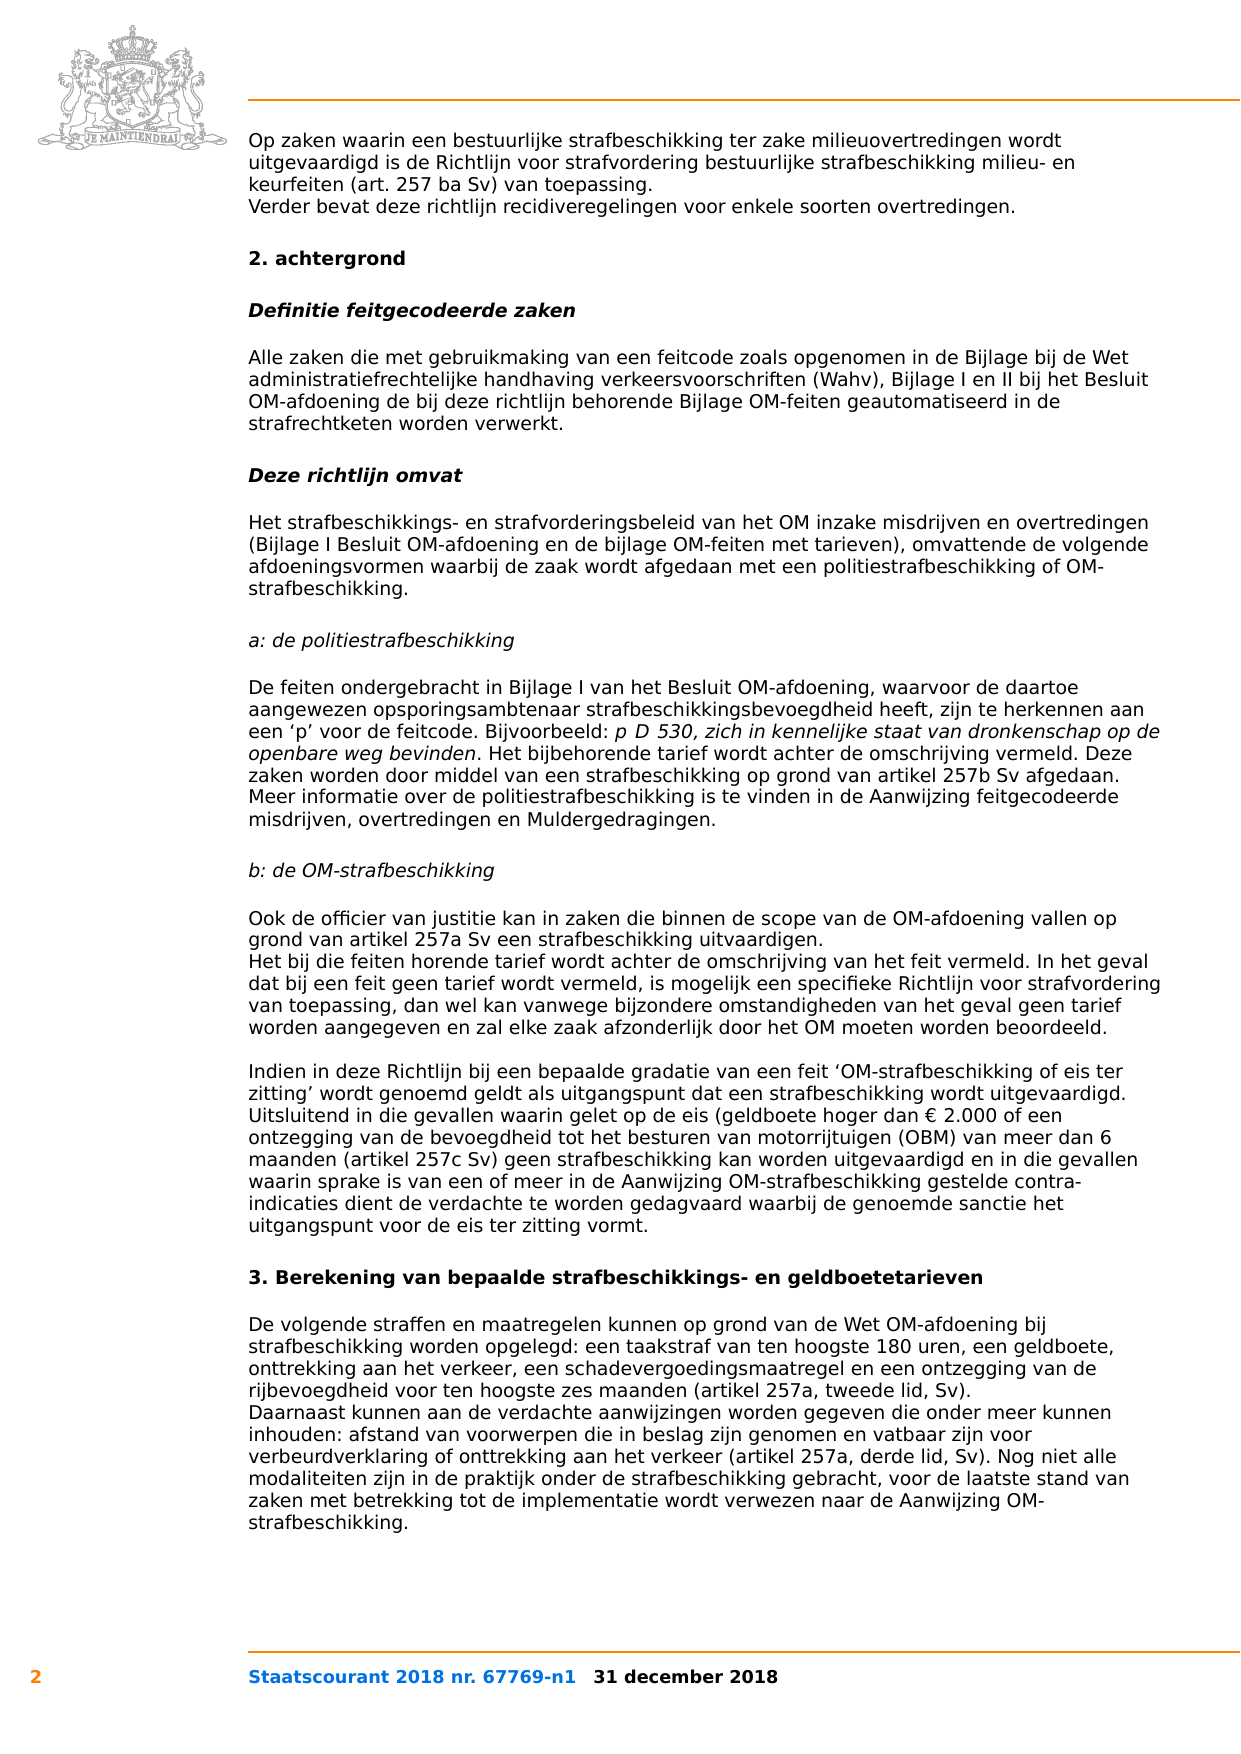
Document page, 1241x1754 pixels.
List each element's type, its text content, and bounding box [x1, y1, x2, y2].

picture [38, 25, 227, 150]
text Indien in deze Richtlijn bij een bepaalde gradatie van een feit ‘OM-strafbeschikking of eis ter zitting’ wordt genoemd geldt als uitgangspunt dat een strafbeschikking wordt uitgevaardigd. Uitsluitend in die gevallen waarin gelet op de eis (geldboete hoger dan € 2.000 of een ontzegging van de bevoegdheid tot het besturen van motorrijtuigen (OBM) van meer dan 6 maanden (artikel 257c Sv) geen strafbeschikking kan worden uitgevaardigd en in die gevallen waarin sprake is van een of meer in de Aanwijzing OM-strafbeschikking gestelde contra-indicaties dient de verdachte te worden gedagvaard waarbij de genoemde sanctie het uitgangspunt voor de eis ter zitting vormt. [248, 1061, 1163, 1237]
text Daarnaast kunnen aan de verdachte aanwijzingen worden gegeven die onder meer kunnen inhouden: afstand van voorwerpen die in beslag zijn genomen en vatbaar zijn voor verbeurdverklaring of onttrekking aan het verkeer (artikel 257a, derde lid, Sv). Nog niet alle modaliteiten zijn in de praktijk onder de strafbeschikking gebracht, voor de laatste stand van zaken met betrekking tot de implementatie wordt verwezen naar de Aanwijzing OM-strafbeschikking. [248, 1402, 1163, 1534]
text Alle zaken die met gebruikmaking van een feitcode zoals opgenomen in de Bijlage bij de Wet administratiefrechtelijke handhaving verkeersvoorschriften (Wahv), Bijlage I en II bij het Besluit OM-afdoening de bij deze richtlijn behorende Bijlage OM-feiten geautomatiseerd in de strafrechtketen worden verwerkt. [248, 347, 1163, 435]
text De volgende straffen en maatregelen kunnen op grond van de Wet OM-afdoening bij strafbeschikking worden opgelegd: een taakstraf van ten hoogste 180 uren, een geldboete, onttrekking aan het verkeer, een schadevergoedingsmaatregel en een ontzegging van de rijbevoegdheid voor ten hoogste zes maanden (artikel 257a, tweede lid, Sv). [248, 1314, 1163, 1402]
subtitle Definitie feitgecodeerde zaken [248, 300, 1163, 322]
text De feiten ondergebracht in Bijlage I van het Besluit OM-afdoening, waarvoor de daartoe aangewezen opsporingsambtenaar strafbeschikkingsbevoegdheid heeft, zijn te herkennen aan een ‘p’ voor de feitcode. Bijvoorbeeld: p D 530, zich in kennelijke staat van dronkenschap op de openbare weg bevinden. Het bijbehorende tarief wordt achter de omschrijving vermeld. Deze zaken worden door middel van een strafbeschikking op grond van artikel 257b Sv afgedaan. Meer informatie over de politiestrafbeschikking is te vinden in de Aanwijzing feitgecodeerde misdrijven, overtredingen en Muldergedragingen. [248, 677, 1163, 830]
subtitle 3. Berekening van bepaalde strafbeschikkings- en geldboetetarieven [248, 1267, 1163, 1289]
subtitle 2. achtergrond [248, 248, 1163, 270]
text Het strafbeschikkings- en strafvorderingsbeleid van het OM inzake misdrijven en overtredingen (Bijlage I Besluit OM-afdoening en de bijlage OM-feiten met tarieven), omvattende de volgende afdoeningsvormen waarbij de zaak wordt afgedaan met een politiestrafbeschikking of OM-strafbeschikking. [248, 512, 1163, 599]
subtitle Deze richtlijn omvat [248, 465, 1163, 487]
subtitle b: de OM-strafbeschikking [248, 860, 1163, 882]
text Het bij die feiten horende tarief wordt achter de omschrijving van het feit vermeld. In het geval dat bij een feit geen tarief wordt vermeld, is mogelijk een specifieke Richtlijn voor strafvordering van toepassing, dan wel kan vanwege bijzondere omstandigheden van het geval geen tarief worden aangegeven en zal elke zaak afzonderlijk door het OM moeten worden beoordeeld. [248, 951, 1163, 1039]
subtitle a: de politiestrafbeschikking [248, 629, 1163, 652]
text Op zaken waarin een bestuurlijke strafbeschikking ter zake milieuovertredingen wordt uitgevaardigd is de Richtlijn voor strafvordering bestuurlijke strafbeschikking milieu- en keurfeiten (art. 257 ba Sv) van toepassing. [248, 130, 1163, 196]
text Verder bevat deze richtlijn recidiveregelingen voor enkele soorten overtredingen. [248, 196, 1163, 218]
text Ook de officier van justitie kan in zaken die binnen de scope van de OM-afdoening vallen op grond van artikel 257a Sv een strafbeschikking uitvaardigen. [248, 907, 1163, 951]
